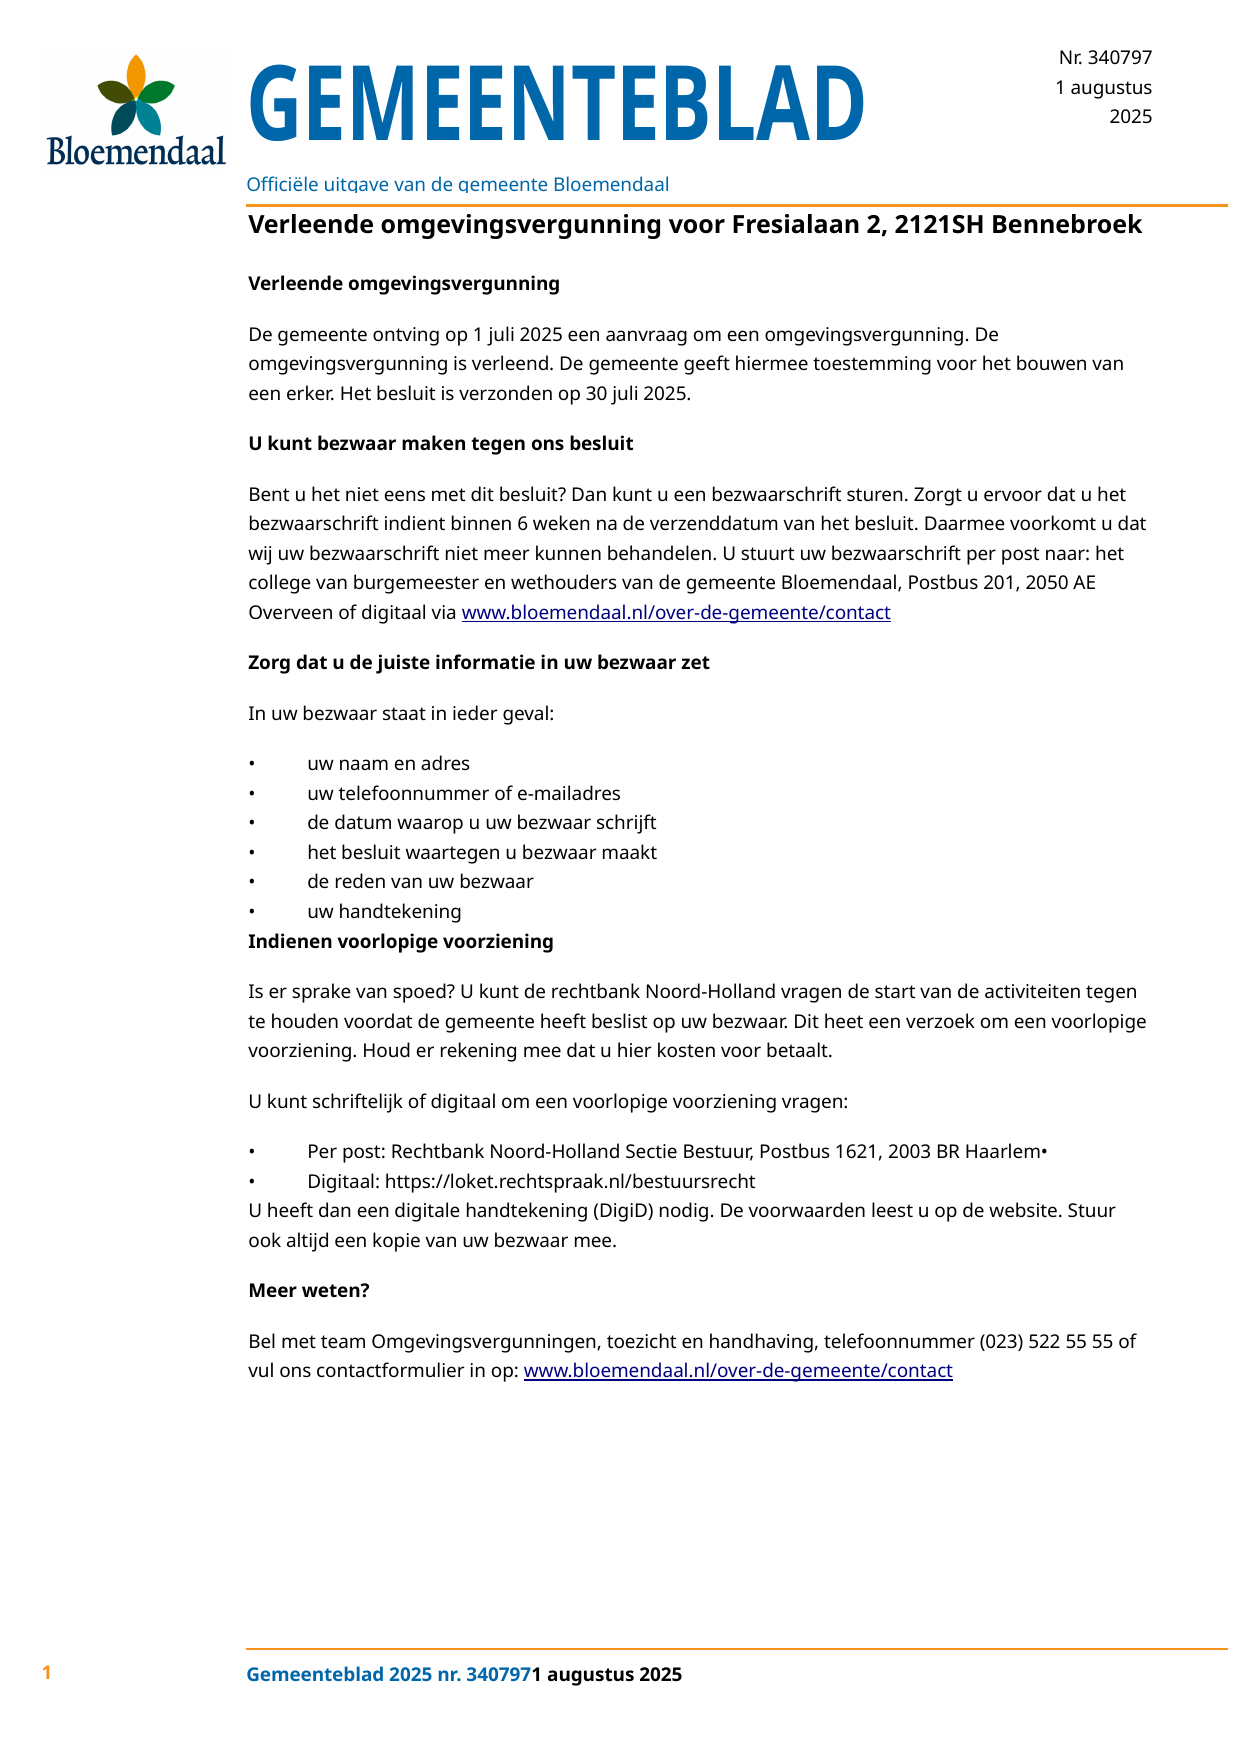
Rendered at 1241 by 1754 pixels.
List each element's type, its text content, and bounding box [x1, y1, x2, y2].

list Digitaal: https://loket.rechtspraak.nl/bestuursrecht [248, 1168, 1152, 1193]
text U heeft dan een digitale handtekening (DigiD) nodig. De voorwaarden leest u op de website. Stuur ook altijd een kopie van uw bezwaar mee. [248, 1197, 1152, 1253]
text Is er sprake van spoed? U kunt de rechtbank Noord-Holland vragen de start van de activiteiten tegen te houden voordat de gemeente heeft beslist op uw bezwaar. Dit heet een verzoek om een voorlopige voorziening. Houd er rekening mee dat u hier kosten voor betaalt. [248, 978, 1152, 1063]
text Meer weten? [248, 1277, 1152, 1303]
list het besluit waartegen u bezwaar maakt [248, 839, 1152, 865]
text Indienen voorlopige voorziening [248, 928, 1152, 953]
picture [41, 47, 231, 172]
list uw naam en adres [248, 750, 1152, 776]
text U kunt bezwaar maken tegen ons besluit [248, 430, 1152, 456]
text Verleende omgevingsvergunning [248, 270, 1152, 296]
text Bel met team Omgevingsvergunningen, toezicht en handhaving, telefoonnummer (023) 522 55 55 of vul ons contactformulier in op: www.bloemendaal.nl/over-de-gemeente/contact [248, 1328, 1152, 1383]
text U kunt schriftelijk of digitaal om een voorlopige voorziening vragen: [248, 1088, 1152, 1113]
list de datum waarop u uw bezwaar schrijft [248, 809, 1152, 835]
text In uw bezwaar staat in ieder geval: [248, 700, 1152, 726]
list uw telefoonnummer of e-mailadres [248, 780, 1152, 806]
list uw handtekening [248, 898, 1152, 924]
list Per post: Rechtbank Noord-Holland Sectie Bestuur, Postbus 1621, 2003 BR Haarlem• [248, 1138, 1152, 1164]
list de reden van uw bezwaar [248, 869, 1152, 894]
text De gemeente ontving op 1 juli 2025 een aanvraag om een omgevingsvergunning. De omgevingsvergunning is verleend. De gemeente geeft hiermee toestemming voor het bouwen van een erker. Het besluit is verzonden op 30 juli 2025. [248, 321, 1152, 406]
text Zorg dat u de juiste informatie in uw bezwaar zet [248, 649, 1152, 675]
text Verleende omgevingsvergunning voor Fresialaan 2, 2121SH Bennebroek [248, 207, 1152, 241]
text Bent u het niet eens met dit besluit? Dan kunt u een bezwaarschrift sturen. Zorgt u ervoor dat u het bezwaarschrift indient binnen 6 weken na de verzenddatum van het besluit. Daarmee voorkomt u dat wij uw bezwaarschrift niet meer kunnen behandelen. U stuurt uw bezwaarschrift per post naar: het college van burgemeester en wethouders van de gemeente Bloemendaal, Postbus 201, 2050 AE Overveen of digitaal via www.bloemendaal.nl/over-de-gemeente/contact [248, 481, 1152, 625]
